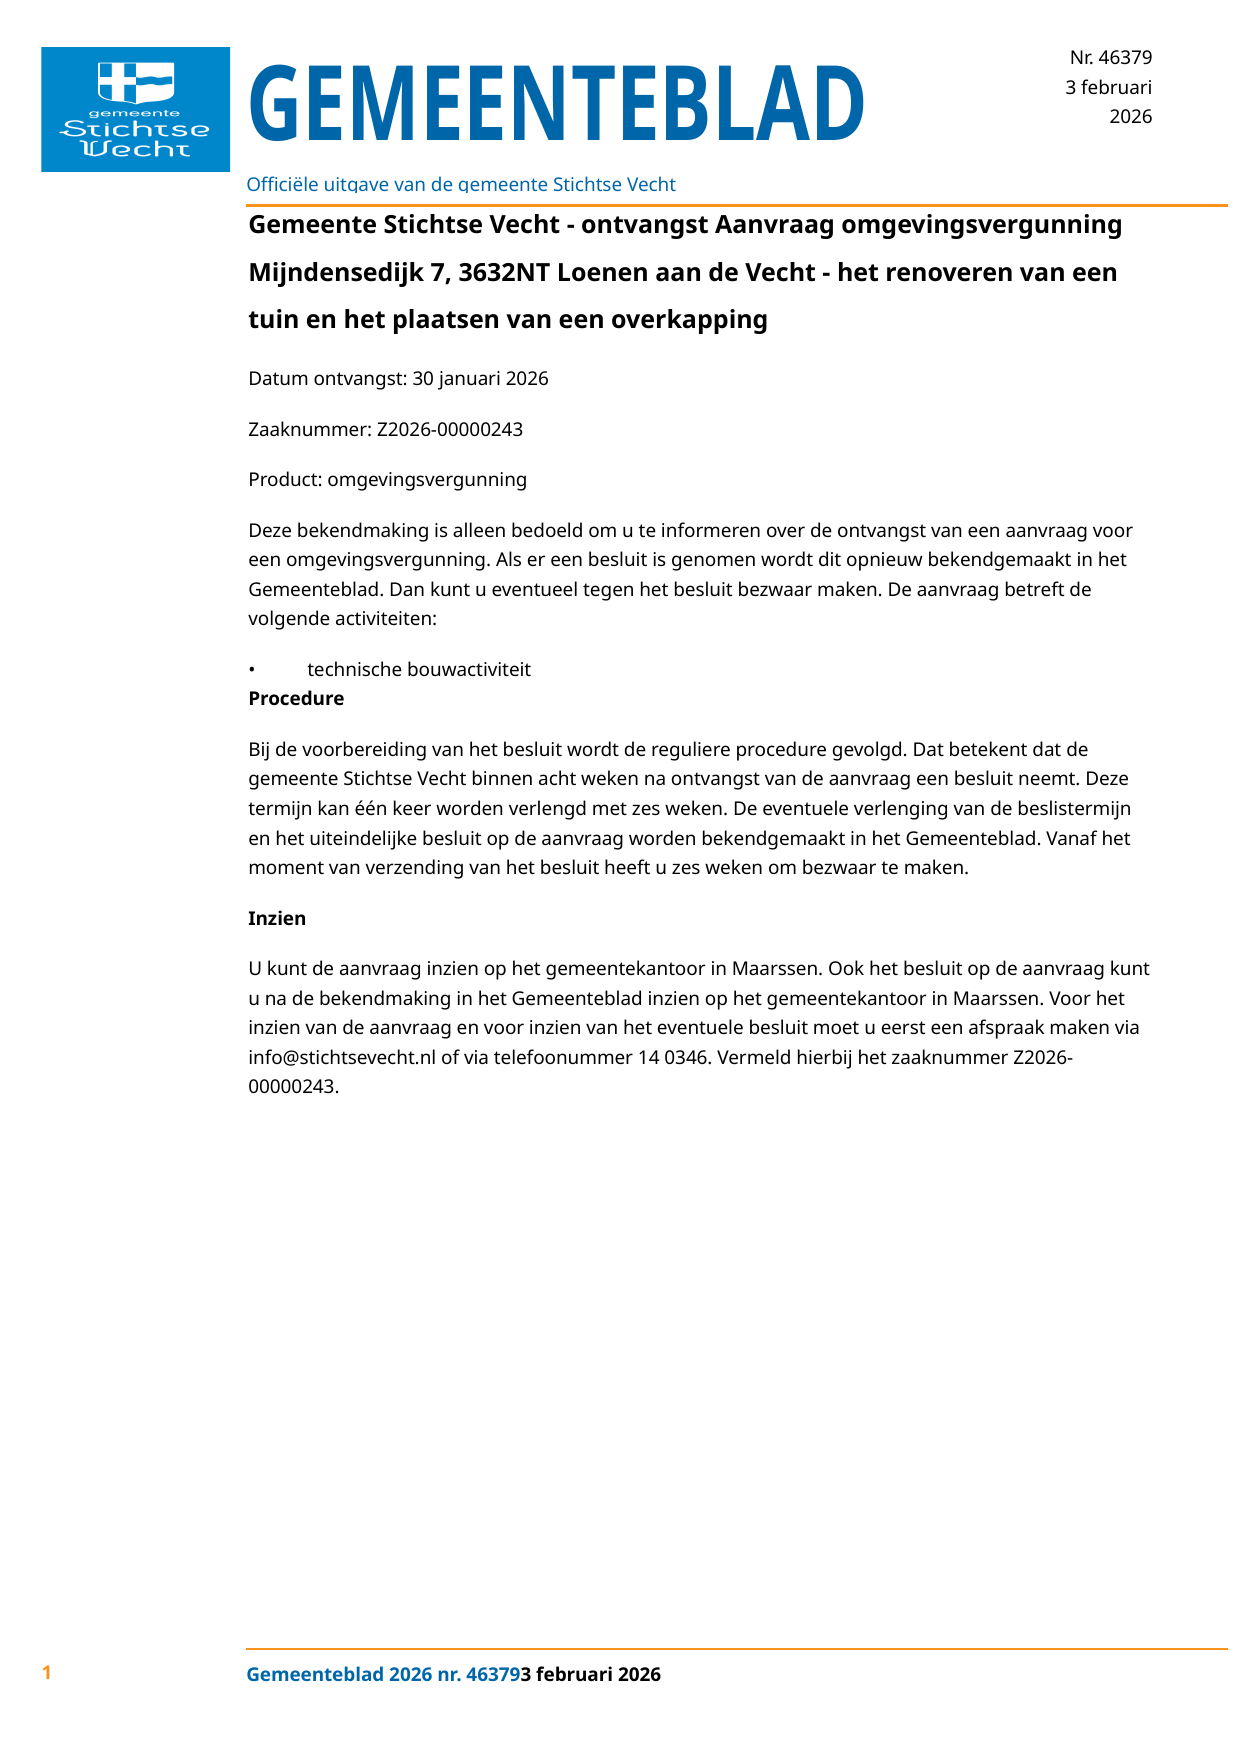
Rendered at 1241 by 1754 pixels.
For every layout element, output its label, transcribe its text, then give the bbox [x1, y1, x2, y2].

text Product: omgevingsvergunning [248, 466, 1152, 492]
text Deze bekendmaking is alleen bedoeld om u te informeren over de ontvangst van een aanvraag voor een omgevingsvergunning. Als er een besluit is genomen wordt dit opnieuw bekendgemaakt in het Gemeenteblad. Dan kunt u eventueel tegen het besluit bezwaar maken. De aanvraag betreft de volgende activiteiten: [248, 517, 1152, 631]
text Inzien [248, 905, 1152, 930]
picture [137, 63, 174, 103]
text U kunt de aanvraag inzien op het gemeentekantoor in Maarssen. Ook het besluit op de aanvraag kunt u na de bekendmaking in het Gemeenteblad inzien op het gemeentekantoor in Maarssen. Voor het inzien van de aanvraag en voor inzien van het eventuele besluit moet u eerst een afspraak maken via info@stichtsevecht.nl of via telefoonummer 14 0346. Vermeld hierbij het zaaknummer Z2026-00000243. [248, 955, 1152, 1099]
text Datum ontvangst: 30 januari 2026 [248, 366, 1152, 391]
list technische bouwactiviteit [248, 656, 1152, 682]
text Zaaknummer: Z2026-00000243 [248, 416, 1152, 442]
text Procedure [248, 686, 1152, 711]
picture [99, 63, 135, 101]
text Gemeente Stichtse Vecht - ontvangst Aanvraag omgevingsvergunning Mijndensedijk 7, 3632NT Loenen aan de Vecht - het renoveren van een tuin en het plaatsen van een overkapping [248, 207, 1152, 336]
text Bij de voorbereiding van het besluit wordt de reguliere procedure gevolgd. Dat betekent dat de gemeente Stichtse Vecht binnen acht weken na ontvangst van de aanvraag een besluit neemt. Deze termijn kan één keer worden verlengd met zes weken. De eventuele verlenging van de beslistermijn en het uiteindelijke besluit op de aanvraag worden bekendgemaakt in het Gemeenteblad. Vanaf het moment van verzending van het besluit heeft u zes weken om bezwaar te maken. [248, 736, 1152, 880]
